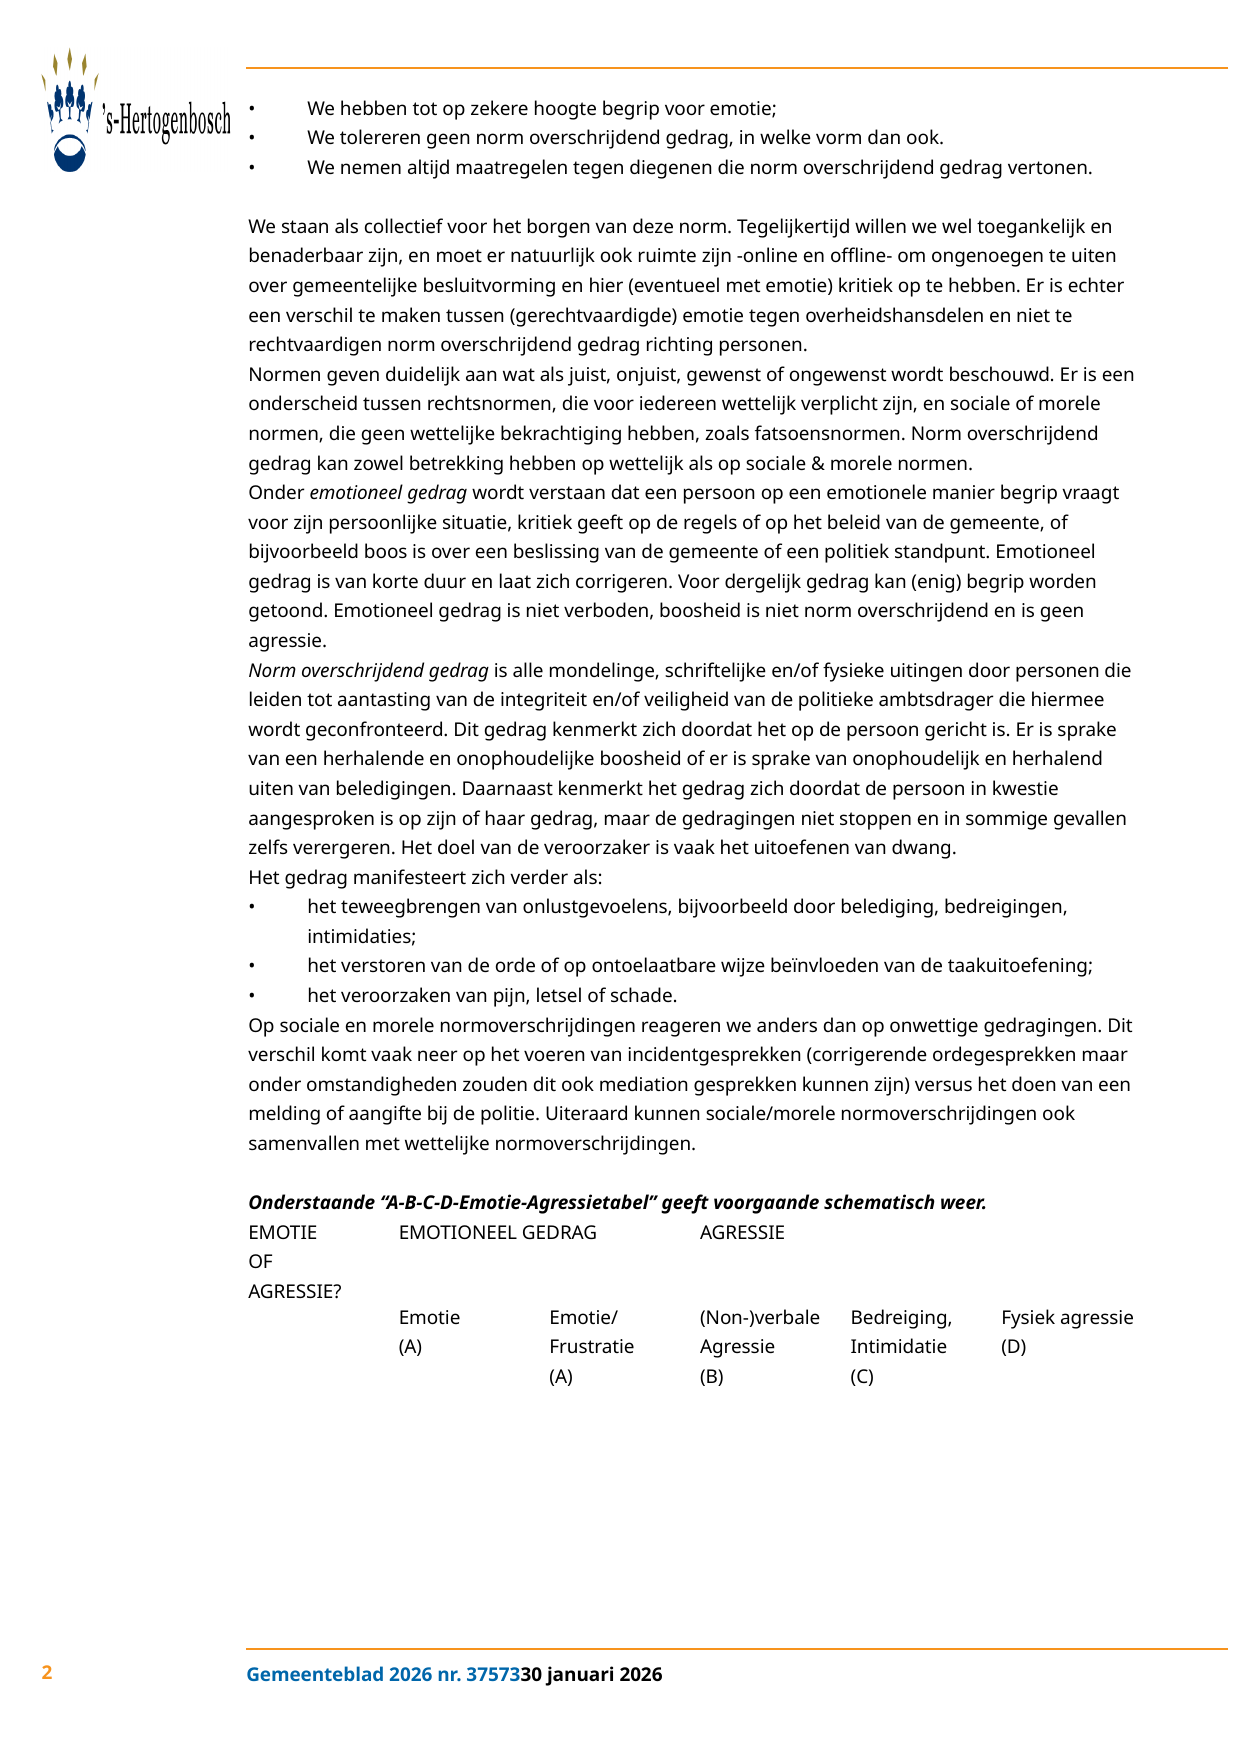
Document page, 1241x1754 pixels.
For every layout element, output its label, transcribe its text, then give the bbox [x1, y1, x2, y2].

list We nemen altijd maatregelen tegen diegenen die norm overschrijdend gedrag vertonen. [248, 154, 1152, 180]
text Norm overschrijdend gedrag is alle mondelinge, schriftelijke en/of fysieke uitingen door personen die leiden tot aantasting van de integriteit en/of veiligheid van de politieke ambtsdrager die hiermee wordt geconfronteerd. Dit gedrag kenmerkt zich doordat het op de persoon gericht is. Er is sprake van een herhalende en onophoudelijke boosheid of er is sprake van onophoudelijk en herhalend uiten van beledigingen. Daarnaast kenmerkt het gedrag zich doordat de persoon in kwestie aangesproken is op zijn of haar gedrag, maar de gedragingen niet stoppen en in sommige gevallen zelfs verergeren. Het doel van de veroorzaker is vaak het uitoefenen van dwang. [248, 657, 1152, 860]
picture [41, 47, 231, 172]
table_header AGRESSIE [700, 1219, 1152, 1304]
text Op sociale en morele normoverschrijdingen reageren we anders dan op onwettige gedragingen. Dit verschil komt vaak neer op het voeren van incidentgesprekken (corrigerende ordegesprekken maar onder omstandigheden zouden dit ook mediation gesprekken kunnen zijn) versus het doen van een melding of aangifte bij de politie. Uiteraard kunnen sociale/morele normoverschrijdingen ook samenvallen met wettelijke normoverschrijdingen. [248, 1012, 1152, 1156]
text We staan als collectief voor het borgen van deze norm. Tegelijkertijd willen we wel toegankelijk en benaderbaar zijn, en moet er natuurlijk ook ruimte zijn -online en offline- om ongenoegen te uiten over gemeentelijke besluitvorming en hier (eventueel met emotie) kritiek op te hebben. Er is echter een verschil te maken tussen (gerechtvaardigde) emotie tegen overheidshansdelen en niet te rechtvaardigen norm overschrijdend gedrag richting personen. [248, 213, 1152, 357]
list het verstoren van de orde of op ontoelaatbare wijze beïnvloeden van de taakuitoefening; [248, 953, 1152, 978]
table_cell [248, 1304, 398, 1389]
table_cell Bedreiging, Intimidatie (C) [850, 1304, 1001, 1389]
list het veroorzaken van pijn, letsel of schade. [248, 982, 1152, 1008]
text Onder emotioneel gedrag wordt verstaan dat een persoon op een emotionele manier begrip vraagt voor zijn persoonlijke situatie, kritiek geeft op de regels of op het beleid van de gemeente, of bijvoorbeeld boos is over een beslissing van de gemeente of een politiek standpunt. Emotioneel gedrag is van korte duur en laat zich corrigeren. Voor dergelijk gedrag kan (enig) begrip worden getoond. Emotioneel gedrag is niet verboden, boosheid is niet norm overschrijdend en is geen agressie. [248, 479, 1152, 653]
table_header EMOTIE OF AGRESSIE? [248, 1219, 398, 1304]
text Het gedrag manifesteert zich verder als: [248, 864, 1152, 890]
list We hebben tot op zekere hoogte begrip voor emotie; [248, 95, 1152, 121]
list het teweegbrengen van onlustgevoelens, bijvoorbeeld door belediging, bedreigingen, intimidaties; [248, 893, 1152, 949]
text Normen geven duidelijk aan wat als juist, onjuist, gewenst of ongewenst wordt beschouwd. Er is een onderscheid tussen rechtsnormen, die voor iedereen wettelijk verplicht zijn, en sociale of morele normen, die geen wettelijke bekrachtiging hebben, zoals fatsoensnormen. Norm overschrijdend gedrag kan zowel betrekking hebben op wettelijk als op sociale & morele normen. [248, 361, 1152, 476]
table_cell Emotie (A) [399, 1304, 549, 1389]
table_header EMOTIONEEL GEDRAG [399, 1219, 700, 1304]
text Onderstaande “A-B-C-D-Emotie-Agressietabel” geeft voorgaande schematisch weer. [248, 1189, 1152, 1215]
table_cell (Non-)verbale Agressie (B) [700, 1304, 850, 1389]
table_cell Emotie/Frustratie (A) [549, 1304, 700, 1389]
list We tolereren geen norm overschrijdend gedrag, in welke vorm dan ook. [248, 124, 1152, 150]
table_cell Fysiek agressie (D) [1001, 1304, 1152, 1389]
